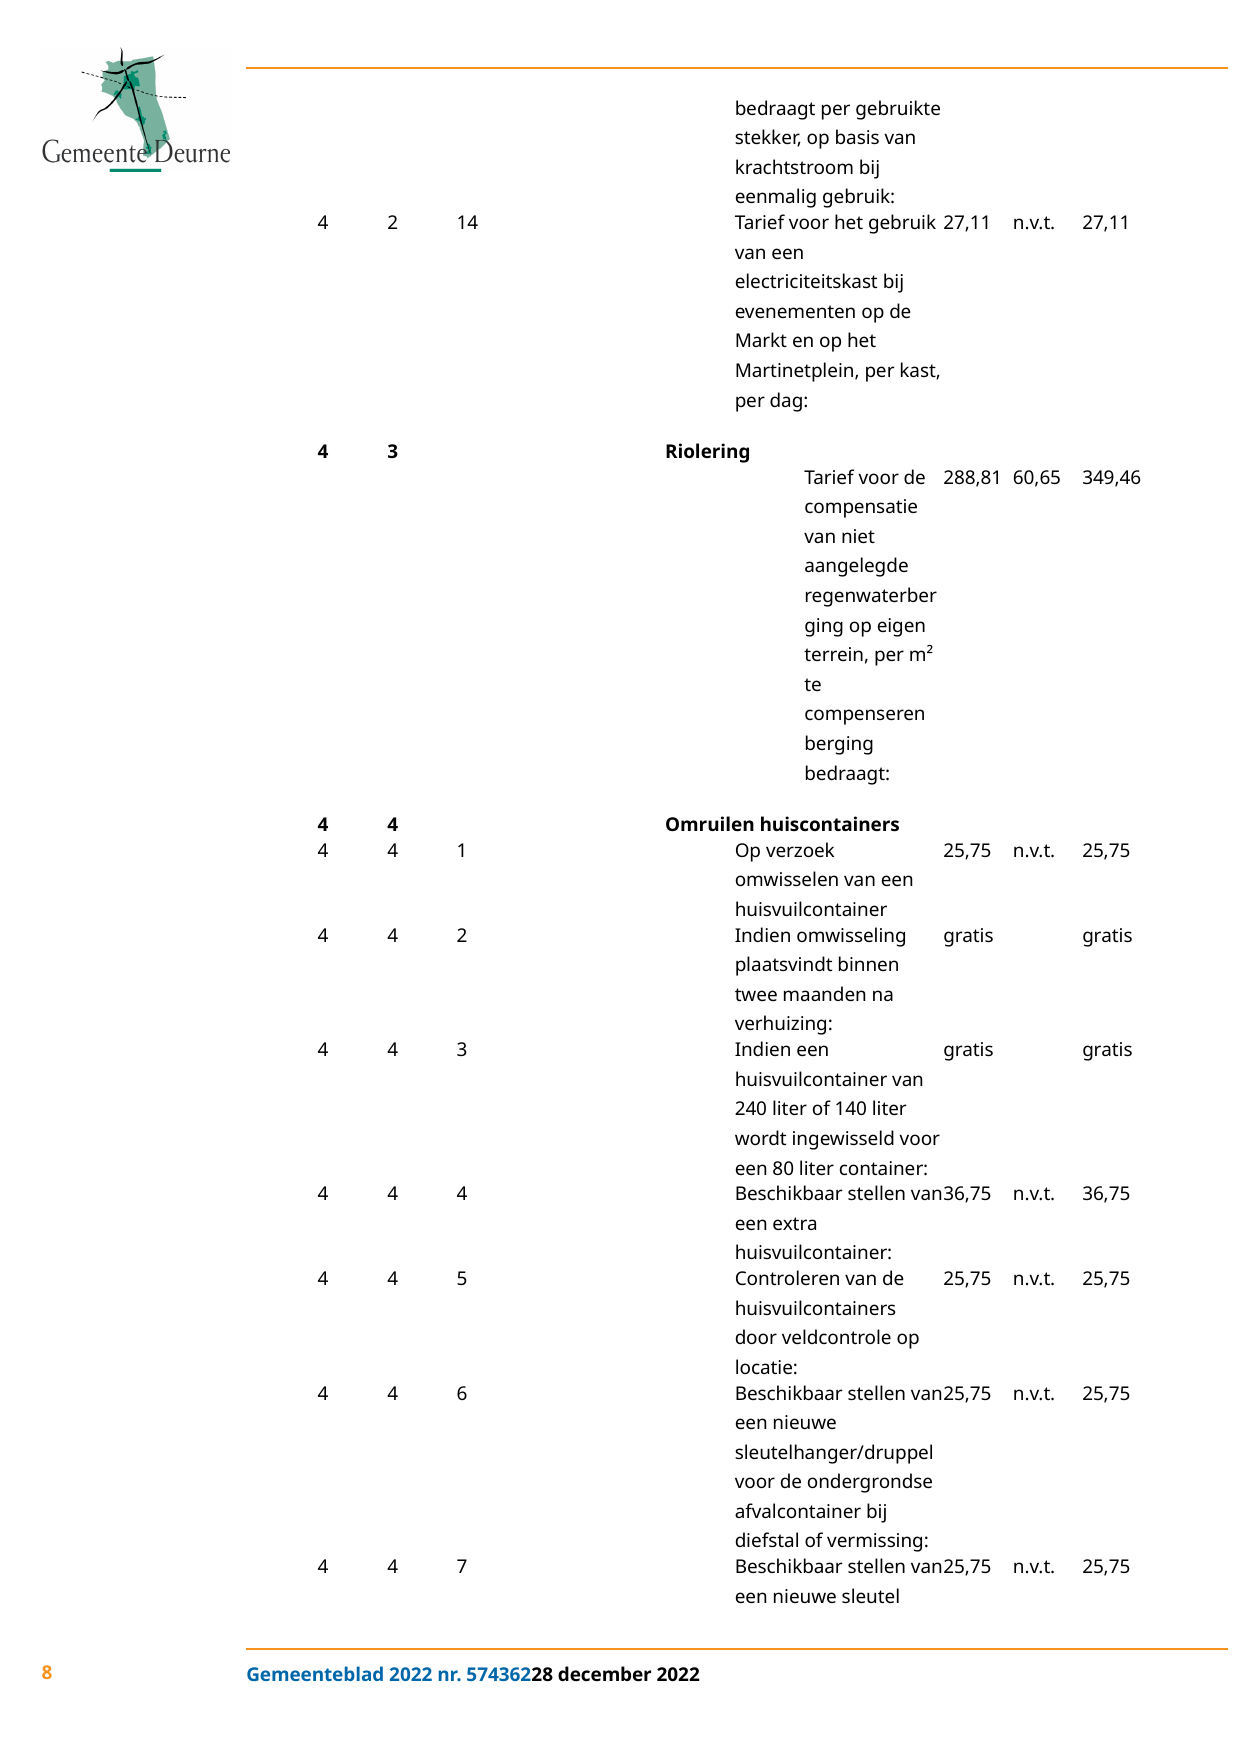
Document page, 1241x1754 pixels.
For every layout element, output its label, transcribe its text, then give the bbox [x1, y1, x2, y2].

table_cell [943, 786, 1013, 811]
table_cell [1013, 413, 1082, 438]
table_cell [1082, 438, 1152, 464]
table_cell [1013, 811, 1082, 837]
table_cell [1082, 811, 1152, 837]
table_cell [1013, 95, 1082, 209]
table_cell [1082, 95, 1152, 209]
table_cell 5 [456, 1265, 734, 1380]
table_cell 288,81 [943, 464, 1013, 786]
table_cell 25,75 [1082, 837, 1152, 922]
table_cell 4 [318, 837, 387, 922]
table_cell 4 [318, 438, 387, 464]
table_cell [735, 464, 804, 786]
table_cell 4 [387, 1036, 456, 1180]
table_cell n.v.t. [1013, 837, 1082, 922]
table_cell [248, 786, 387, 811]
table_cell 4 [387, 811, 665, 837]
table_cell [248, 464, 387, 786]
table_cell 4 [318, 1380, 387, 1553]
table_cell 4 [387, 1380, 456, 1553]
table_cell 4 [318, 1036, 387, 1180]
table_cell 7 [456, 1554, 734, 1609]
table_cell [248, 438, 317, 464]
table_cell n.v.t. [1013, 1380, 1082, 1553]
table_cell 4 [456, 1180, 734, 1265]
table_cell 3 [456, 1036, 734, 1180]
table_cell [248, 922, 317, 1036]
table_cell 25,75 [943, 1380, 1013, 1553]
table_cell Indien een huisvuilcontainer van 240 liter of 140 liter wordt ingewisseld voor een 80 liter container: [735, 1036, 943, 1180]
table_cell 25,75 [943, 1554, 1013, 1609]
table_cell [248, 837, 317, 922]
table_cell [735, 786, 943, 811]
table_cell 2 [387, 209, 456, 412]
table_cell [248, 1180, 317, 1265]
table_cell 1 [456, 837, 734, 922]
picture [41, 47, 231, 172]
table_cell 4 [318, 811, 387, 837]
table_cell gratis [943, 1036, 1013, 1180]
table_cell 25,75 [943, 837, 1013, 922]
table_cell Op verzoek omwisselen van een huisvuilcontainer [735, 837, 943, 922]
table_cell 27,11 [1082, 209, 1152, 412]
table_cell n.v.t. [1013, 1180, 1082, 1265]
table_cell 6 [456, 1380, 734, 1553]
table_cell gratis [943, 922, 1013, 1036]
table_cell Tarief voor het gebruik van een electriciteitskast bij evenementen op de Markt en op het Martinetplein, per kast, per dag: [735, 209, 943, 412]
table_cell 4 [387, 922, 456, 1036]
table_cell [248, 209, 317, 412]
table_cell [1082, 786, 1152, 811]
table_cell [1013, 922, 1082, 1036]
table_cell [248, 1036, 317, 1180]
table_cell [248, 1554, 317, 1609]
table_cell [248, 1265, 317, 1380]
table_cell Beschikbaar stellen van een nieuwe sleutel [735, 1554, 943, 1609]
table_cell [318, 95, 387, 209]
table_cell [456, 95, 734, 209]
table_cell 25,75 [1082, 1554, 1152, 1609]
table_cell [248, 413, 387, 438]
table_cell 14 [456, 209, 734, 412]
table_cell Beschikbaar stellen van een extra huisvuilcontainer: [735, 1180, 943, 1265]
table_cell 4 [387, 1554, 456, 1609]
table_cell [248, 1380, 317, 1553]
table_cell [387, 464, 734, 786]
table_cell [943, 413, 1013, 438]
table_cell [387, 413, 943, 438]
table_cell [1013, 1036, 1082, 1180]
table_cell [943, 438, 1013, 464]
table_cell 36,75 [943, 1180, 1013, 1265]
table_cell 4 [318, 1554, 387, 1609]
table_cell Riolering [665, 438, 943, 464]
table_cell gratis [1082, 1036, 1152, 1180]
table_cell 4 [318, 209, 387, 412]
table_cell 3 [387, 438, 665, 464]
table_cell 27,11 [943, 209, 1013, 412]
table_cell Omruilen huiscontainers [665, 811, 943, 837]
table_cell gratis [1082, 922, 1152, 1036]
table_cell Indien omwisseling plaatsvindt binnen twee maanden na verhuizing: [735, 922, 943, 1036]
table_cell 4 [318, 1180, 387, 1265]
table_cell n.v.t. [1013, 209, 1082, 412]
table_cell Tarief voor de compensatie van niet aangelegde regenwaterberging op eigen terrein, per m² te compenseren berging bedraagt: [804, 464, 943, 786]
table_cell 4 [387, 837, 456, 922]
table_cell Beschikbaar stellen van een nieuwe sleutelhanger/druppel voor de ondergrondse afvalcontainer bij diefstal of vermissing: [735, 1380, 943, 1553]
table_cell [387, 786, 734, 811]
table_cell n.v.t. [1013, 1554, 1082, 1609]
table_cell [943, 811, 1013, 837]
table_cell 4 [387, 1265, 456, 1380]
table_cell 4 [387, 1180, 456, 1265]
table_cell [1082, 413, 1152, 438]
table_cell [1013, 786, 1082, 811]
table_cell bedraagt per gebruikte stekker, op basis van krachtstroom bij eenmalig gebruik: [735, 95, 943, 209]
table_cell 25,75 [1082, 1380, 1152, 1553]
table_cell [943, 95, 1013, 209]
table_cell 4 [318, 1265, 387, 1380]
table_cell [248, 811, 317, 837]
table_cell 60,65 [1013, 464, 1082, 786]
table_cell [387, 95, 456, 209]
table_cell 36,75 [1082, 1180, 1152, 1265]
table_cell 349,46 [1082, 464, 1152, 786]
table_cell n.v.t. [1013, 1265, 1082, 1380]
table_cell 25,75 [1082, 1265, 1152, 1380]
table_cell 2 [456, 922, 734, 1036]
table_cell [248, 95, 317, 209]
table_cell [1013, 438, 1082, 464]
table_cell 25,75 [943, 1265, 1013, 1380]
table_cell 4 [318, 922, 387, 1036]
table_cell Controleren van de huisvuilcontainers door veldcontrole op locatie: [735, 1265, 943, 1380]
